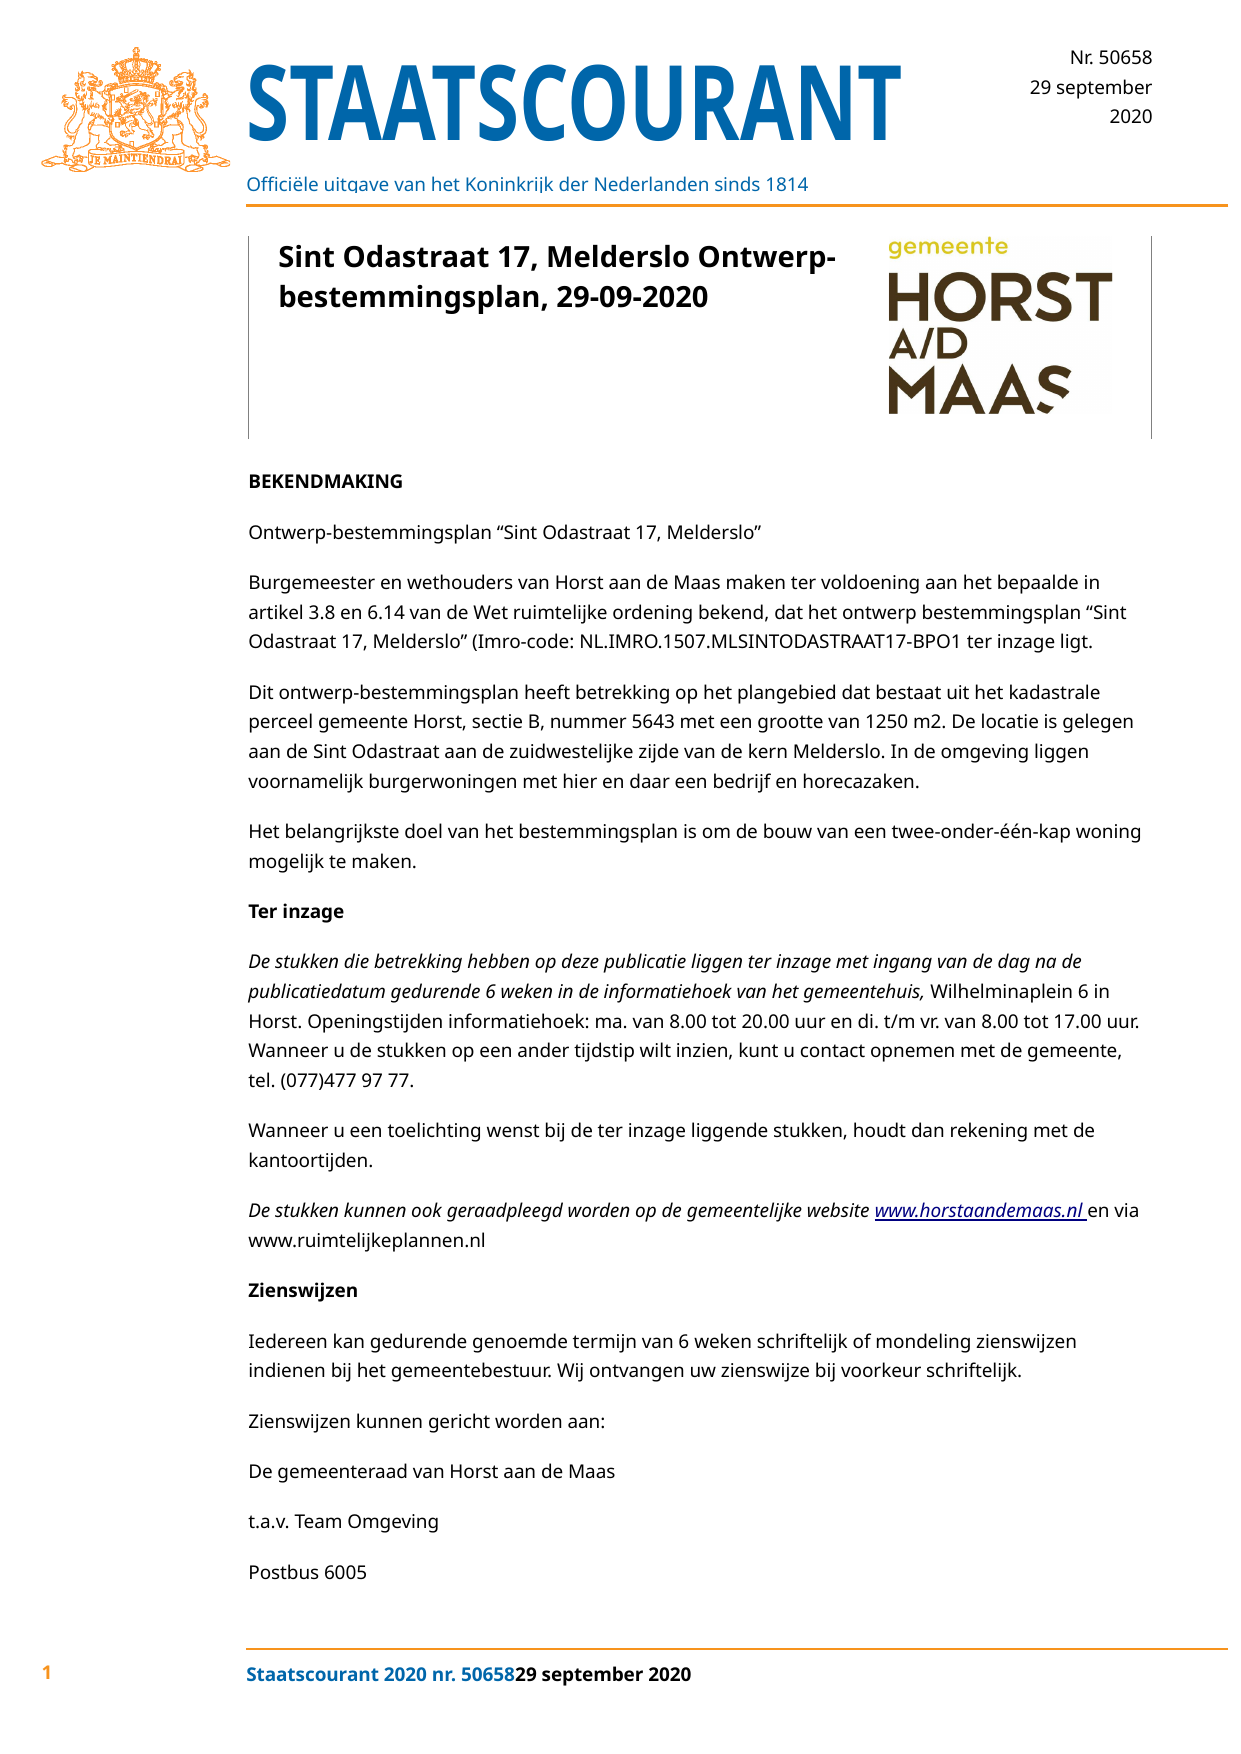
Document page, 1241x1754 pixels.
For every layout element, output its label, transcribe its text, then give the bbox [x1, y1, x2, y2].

table_header [850, 414, 1151, 439]
text Ter inzage [248, 898, 1152, 924]
text De gemeenteraad van Horst aan de Maas [248, 1458, 1152, 1484]
picture [41, 47, 231, 172]
text De stukken kunnen ook geraadpleegd worden op de gemeentelijke website www.horstaandemaas.nl en via www.ruimtelijkeplannen.nl [248, 1197, 1152, 1253]
text Wanneer u een toelichting wenst bij de ter inzage liggende stukken, houdt dan rekening met de kantoortijden. [248, 1117, 1152, 1173]
text Het belangrijkste doel van het bestemmingsplan is om de bouw van een twee-onder-één-kap woning mogelijk te maken. [248, 818, 1152, 873]
table_header [1113, 236, 1151, 413]
text De stukken die betrekking hebben op deze publicatie liggen ter inzage met ingang van de dag na de publicatiedatum gedurende 6 weken in de informatiehoek van het gemeentehuis, Wilhelminaplein 6 in Horst. Openingstijden informatiehoek: ma. van 8.00 tot 20.00 uur en di. t/m vr. van 8.00 tot 17.00 uur. Wanneer u de stukken op een ander tijdstip wilt inzien, kunt u contact opnemen met de gemeente, tel. (077)477 97 77. [248, 949, 1152, 1093]
text Postbus 6005 [248, 1559, 1152, 1585]
text Ontwerp-bestemmingsplan “Sint Odastraat 17, Melderslo” [248, 519, 1152, 545]
text Iedereen kan gedurende genoemde termijn van 6 weken schriftelijk of mondeling zienswijzen indienen bij het gemeentebestuur. Wij ontvangen uw zienswijze bij voorkeur schriftelijk. [248, 1328, 1152, 1383]
text BEKENDMAKING [248, 469, 1152, 494]
text Burgemeester en wethouders van Horst aan de Maas maken ter voldoening aan het bepaalde in artikel 3.8 en 6.14 van de Wet ruimtelijke ordening bekend, dat het ontwerp bestemmingsplan “Sint Odastraat 17, Melderslo” (Imro-code: NL.IMRO.1507.MLSINTODASTRAAT17-BPO1 ter inzage ligt. [248, 569, 1152, 654]
text Dit ontwerp-bestemmingsplan heeft betrekking op het plangebied dat bestaat uit het kadastrale perceel gemeente Horst, sectie B, nummer 5643 met een grootte van 1250 m2. De locatie is gelegen aan de Sint Odastraat aan de zuidwestelijke zijde van de kern Melderslo. In de omgeving liggen voornamelijk burgerwoningen met hier en daar een bedrijf en horecazaken. [248, 679, 1152, 793]
picture [888, 236, 1113, 414]
text Zienswijzen kunnen gericht worden aan: [248, 1408, 1152, 1433]
table_header [850, 236, 888, 413]
text Zienswijzen [248, 1277, 1152, 1303]
text t.a.v. Team Omgeving [248, 1509, 1152, 1534]
table_header Sint Odastraat 17, Melderslo Ontwerp-bestemmingsplan, 29-09-2020 [249, 236, 850, 439]
